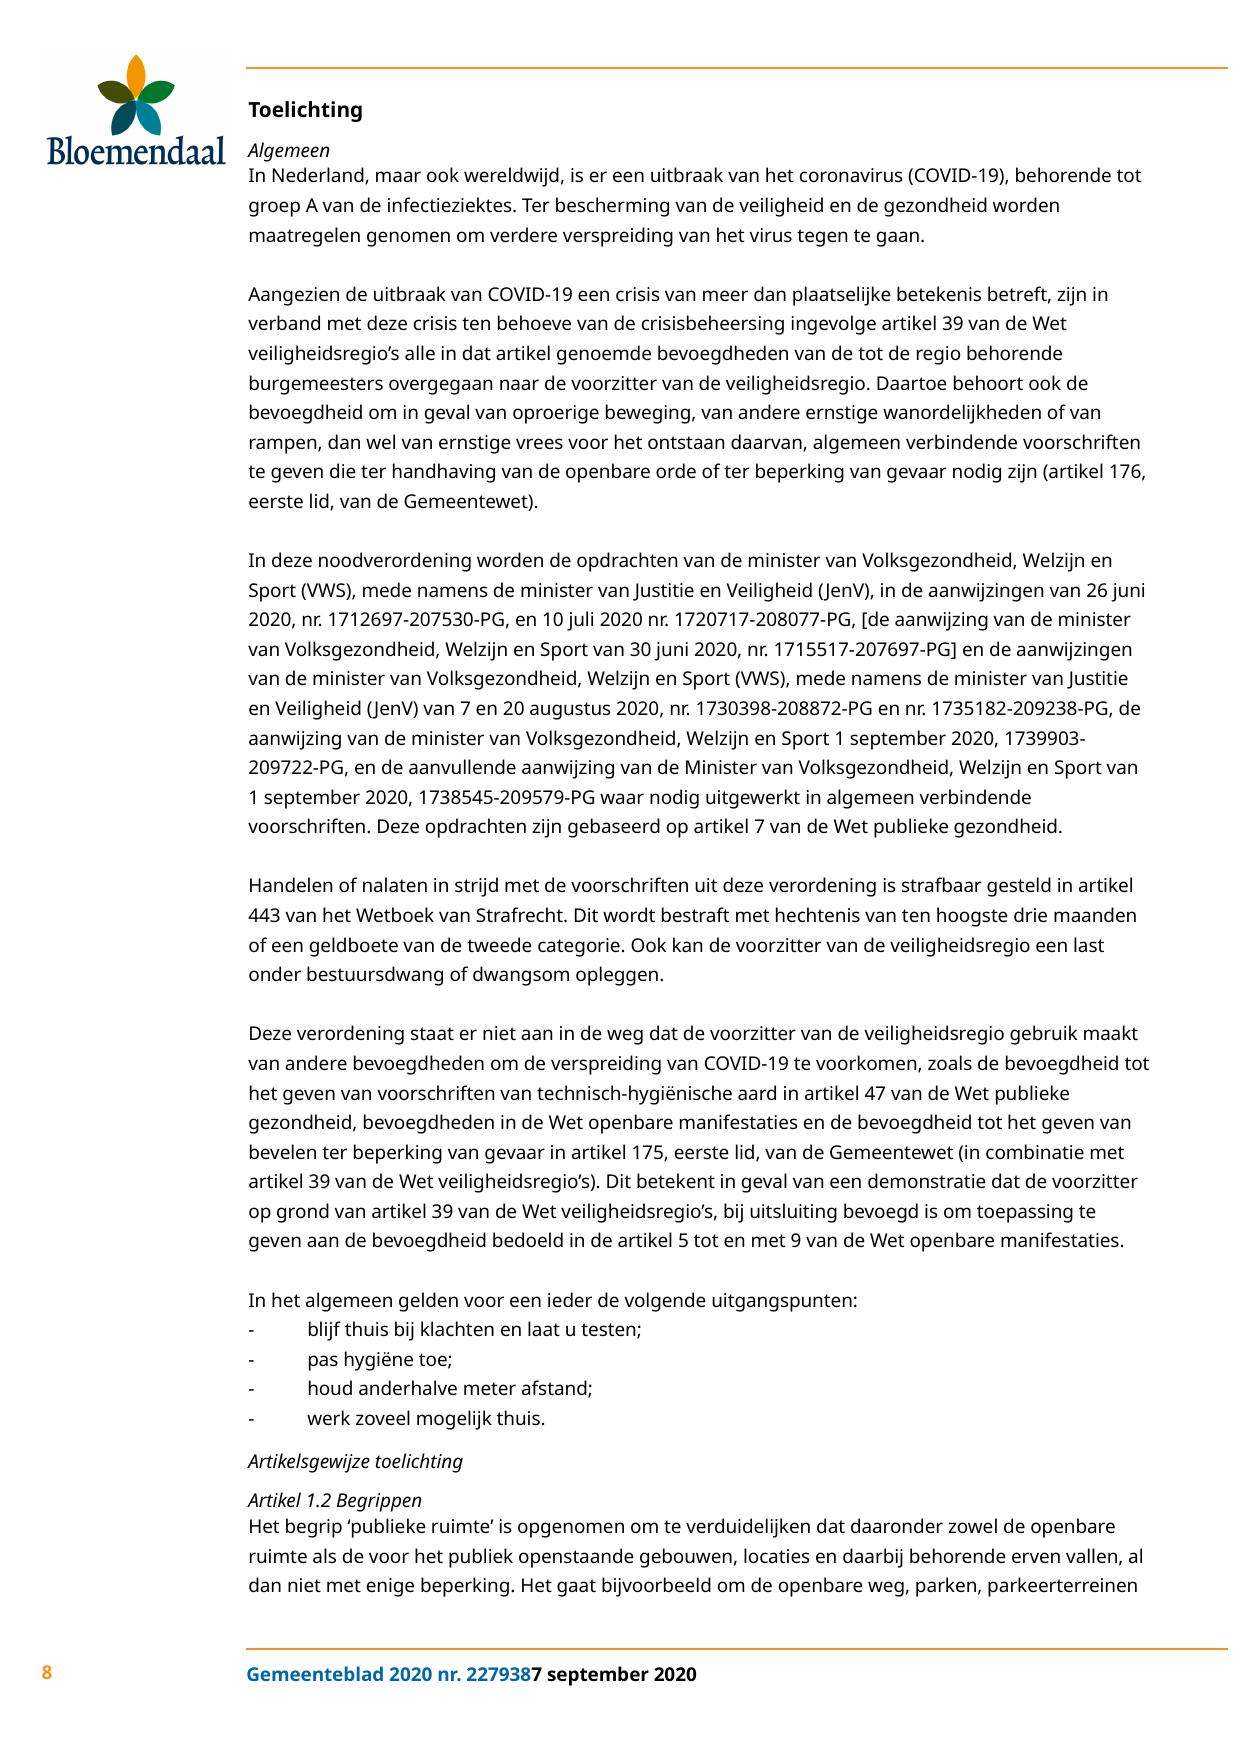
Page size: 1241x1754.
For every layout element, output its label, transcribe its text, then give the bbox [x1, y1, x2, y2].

text In Nederland, maar ook wereldwijd, is er een uitbraak van het coronavirus (COVID-19), behorende tot groep A van de infectieziektes. Ter bescherming van de veiligheid en de gezondheid worden maatregelen genomen om verdere verspreiding van het virus tegen te gaan. [248, 163, 1152, 247]
text Algemeen [248, 137, 1152, 163]
picture [41, 47, 231, 172]
list pas hygiëne toe; [248, 1346, 1152, 1372]
text Handelen of nalaten in strijd met de voorschriften uit deze verordening is strafbaar gesteld in artikel 443 van het Wetboek van Strafrecht. Dit wordt bestraft met hechtenis van ten hoogste drie maanden of een geldboete van de tweede categorie. Ook kan de voorzitter van de veiligheidsregio een last onder bestuursdwang of dwangsom opleggen. [248, 873, 1152, 987]
text Toelichting [248, 95, 1152, 123]
text In deze noodverordening worden de opdrachten van de minister van Volksgezondheid, Welzijn en Sport (VWS), mede namens de minister van Justitie en Veiligheid (JenV), in de aanwijzingen van 26 juni 2020, nr. 1712697-207530-PG, en 10 juli 2020 nr. 1720717-208077-PG, [de aanwijzing van de minister van Volksgezondheid, Welzijn en Sport van 30 juni 2020, nr. 1715517-207697-PG] en de aanwijzingen van de minister van Volksgezondheid, Welzijn en Sport (VWS), mede namens de minister van Justitie en Veiligheid (JenV) van 7 en 20 augustus 2020, nr. 1730398-208872-PG en nr. 1735182-209238-PG, de aanwijzing van de minister van Volksgezondheid, Welzijn en Sport 1 september 2020, 1739903-209722-PG, en de aanvullende aanwijzing van de Minister van Volksgezondheid, Welzijn en Sport van 1 september 2020, 1738545-209579-PG waar nodig uitgewerkt in algemeen verbindende voorschriften. Deze opdrachten zijn gebaseerd op artikel 7 van de Wet publieke gezondheid. [248, 547, 1152, 839]
text In het algemeen gelden voor een ieder de volgende uitgangspunten: [248, 1287, 1152, 1312]
text Artikelsgewijze toelichting [248, 1448, 1152, 1474]
text Deze verordening staat er niet aan in de weg dat de voorzitter van de veiligheidsregio gebruik maakt van andere bevoegdheden om de verspreiding van COVID-19 te voorkomen, zoals de bevoegdheid tot het geven van voorschriften van technisch-hygiënische aard in artikel 47 van de Wet publieke gezondheid, bevoegdheden in de Wet openbare manifestaties en de bevoegdheid tot het geven van bevelen ter beperking van gevaar in artikel 175, eerste lid, van de Gemeentewet (in combinatie met artikel 39 van de Wet veiligheidsregio’s). Dit betekent in geval van een demonstratie dat de voorzitter op grond van artikel 39 van de Wet veiligheidsregio’s, bij uitsluiting bevoegd is om toepassing te geven aan de bevoegdheid bedoeld in de artikel 5 tot en met 9 van de Wet openbare manifestaties. [248, 1021, 1152, 1253]
list houd anderhalve meter afstand; [248, 1376, 1152, 1401]
text Aangezien de uitbraak van COVID-19 een crisis van meer dan plaatselijke betekenis betreft, zijn in verband met deze crisis ten behoeve van de crisisbeheersing ingevolge artikel 39 van de Wet veiligheidsregio’s alle in dat artikel genoemde bevoegdheden van de tot de regio behorende burgemeesters overgegaan naar de voorzitter van de veiligheidsregio. Daartoe behoort ook de bevoegdheid om in geval van oproerige beweging, van andere ernstige wanordelijkheden of van rampen, dan wel van ernstige vrees voor het ontstaan daarvan, algemeen verbindende voorschriften te geven die ter handhaving van de openbare orde of ter beperking van gevaar nodig zijn (artikel 176, eerste lid, van de Gemeentewet). [248, 281, 1152, 514]
list werk zoveel mogelijk thuis. [248, 1405, 1152, 1431]
text Artikel 1.2 Begrippen [248, 1487, 1152, 1513]
text Het begrip ‘publieke ruimte’ is opgenomen om te verduidelijken dat daaronder zowel de openbare ruimte als de voor het publiek openstaande gebouwen, locaties en daarbij behorende erven vallen, al dan niet met enige beperking. Het gaat bijvoorbeeld om de openbare weg, parken, parkeerterreinen [248, 1513, 1152, 1598]
list blijf thuis bij klachten en laat u testen; [248, 1316, 1152, 1342]
